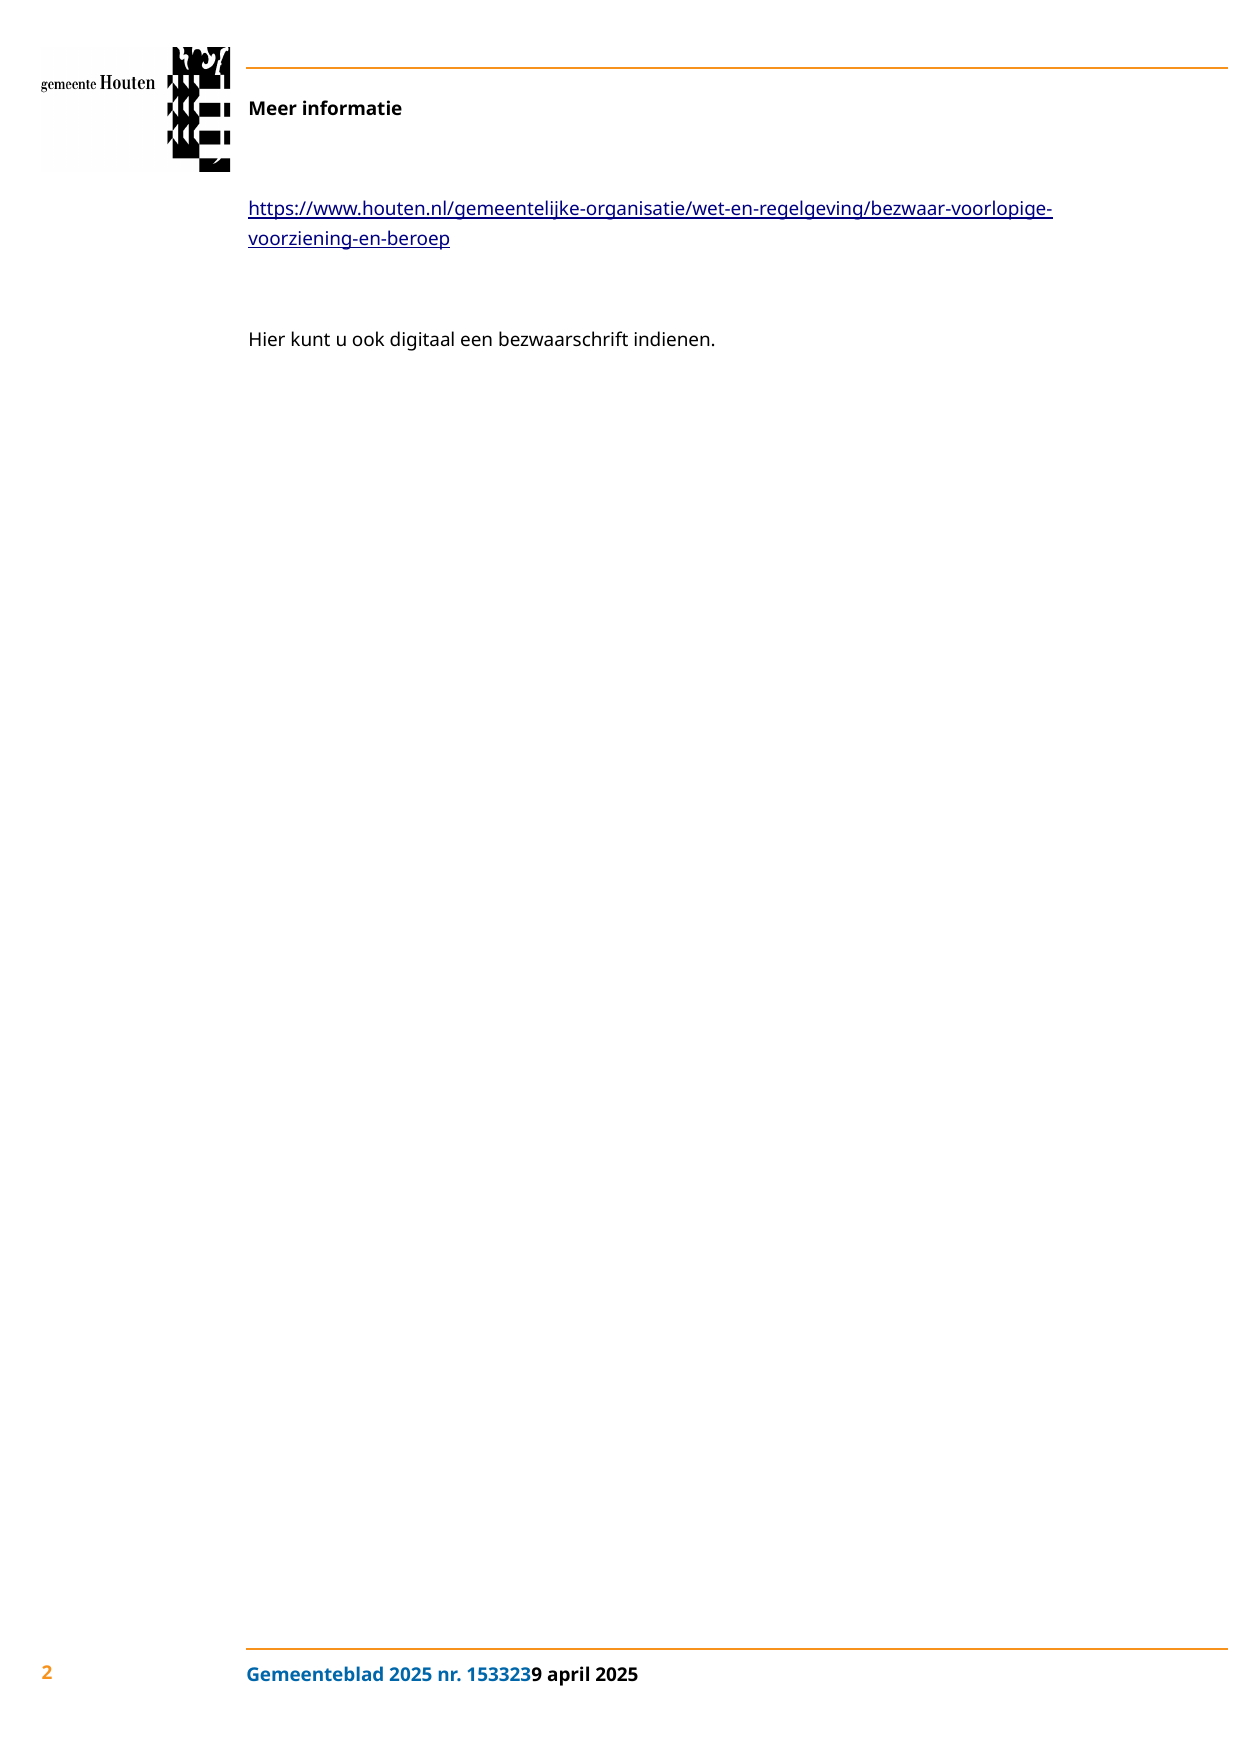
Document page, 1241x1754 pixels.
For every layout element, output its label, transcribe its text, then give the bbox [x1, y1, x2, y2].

picture [41, 47, 231, 172]
text Hier kunt u ook digitaal een bezwaarschrift indienen. [248, 326, 1152, 352]
text Meer informatie [248, 95, 1152, 121]
text https://www.houten.nl/gemeentelijke-organisatie/wet-en-regelgeving/bezwaar-voorlopige-voorziening-en-beroep [248, 196, 1152, 251]
